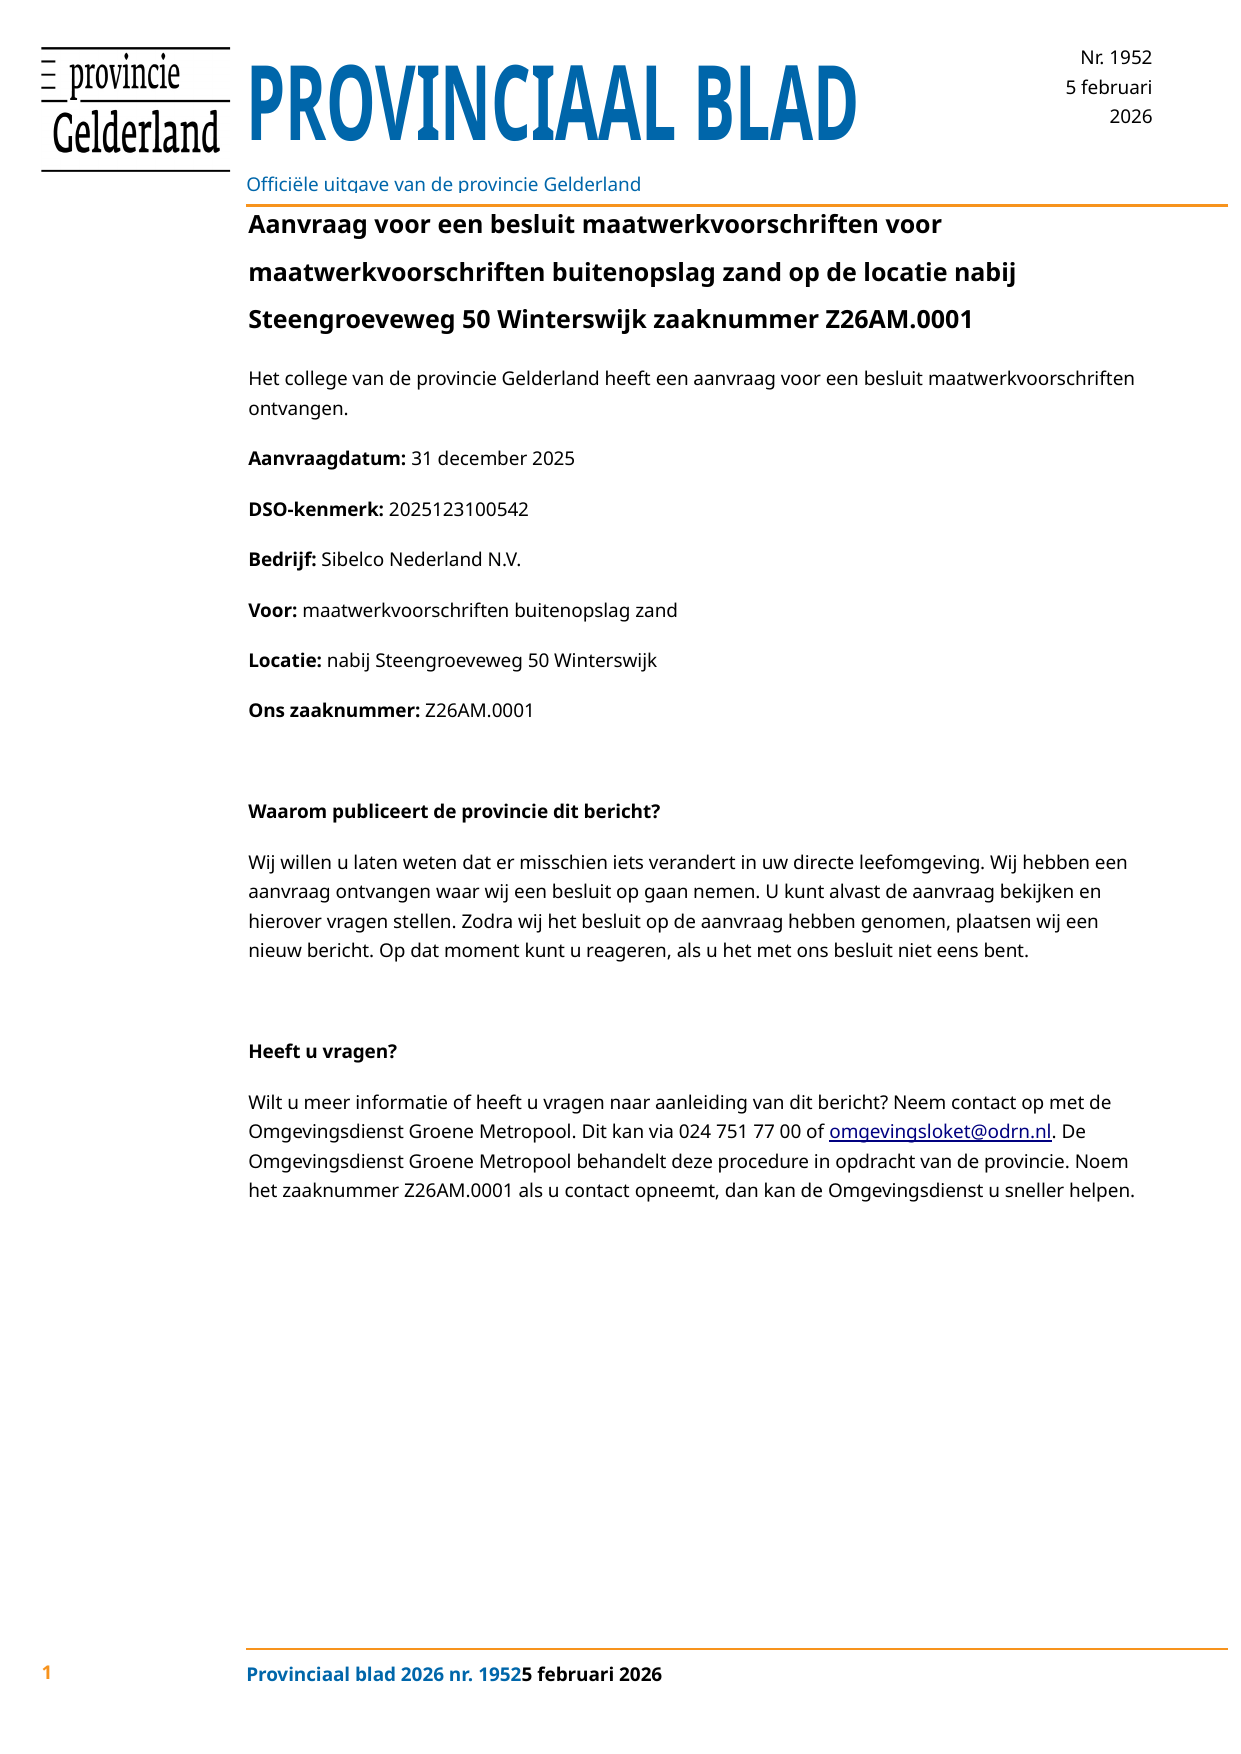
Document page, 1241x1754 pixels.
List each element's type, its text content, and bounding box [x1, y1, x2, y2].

text Aanvraag voor een besluit maatwerkvoorschriften voor maatwerkvoorschriften buitenopslag zand op de locatie nabij Steengroeveweg 50 Winterswijk zaaknummer Z26AM.0001 [248, 207, 1152, 336]
text Waarom publiceert de provincie dit bericht? [248, 798, 1152, 824]
text Het college van de provincie Gelderland heeft een aanvraag voor een besluit maatwerkvoorschriften ontvangen. [248, 366, 1152, 421]
text Wilt u meer informatie of heeft u vragen naar aanleiding van dit bericht? Neem contact op met de Omgevingsdienst Groene Metropool. Dit kan via 024 751 77 00 of omgevingsloket@odrn.nl. De Omgevingsdienst Groene Metropool behandelt deze procedure in opdracht van de provincie. Noem het zaaknummer Z26AM.0001 als u contact opneemt, dan kan de Omgevingsdienst u sneller helpen. [248, 1089, 1152, 1203]
text Voor: maatwerkvoorschriften buitenopslag zand [248, 597, 1152, 622]
text DSO-kenmerk: 2025123100542 [248, 496, 1152, 522]
text Heeft u vragen? [248, 1038, 1152, 1064]
text Aanvraagdatum: 31 december 2025 [248, 446, 1152, 471]
text Wij willen u laten weten dat er misschien iets verandert in uw directe leefomgeving. Wij hebben een aanvraag ontvangen waar wij een besluit op gaan nemen. U kunt alvast de aanvraag bekijken en hierover vragen stellen. Zodra wij het besluit op de aanvraag hebben genomen, plaatsen wij een nieuw bericht. Op dat moment kunt u reageren, als u het met ons besluit niet eens bent. [248, 849, 1152, 963]
text Bedrijf: Sibelco Nederland N.V. [248, 546, 1152, 572]
text Ons zaaknummer: Z26AM.0001 [248, 698, 1152, 723]
text Locatie: nabij Steengroeveweg 50 Winterswijk [248, 647, 1152, 673]
picture [41, 47, 231, 172]
